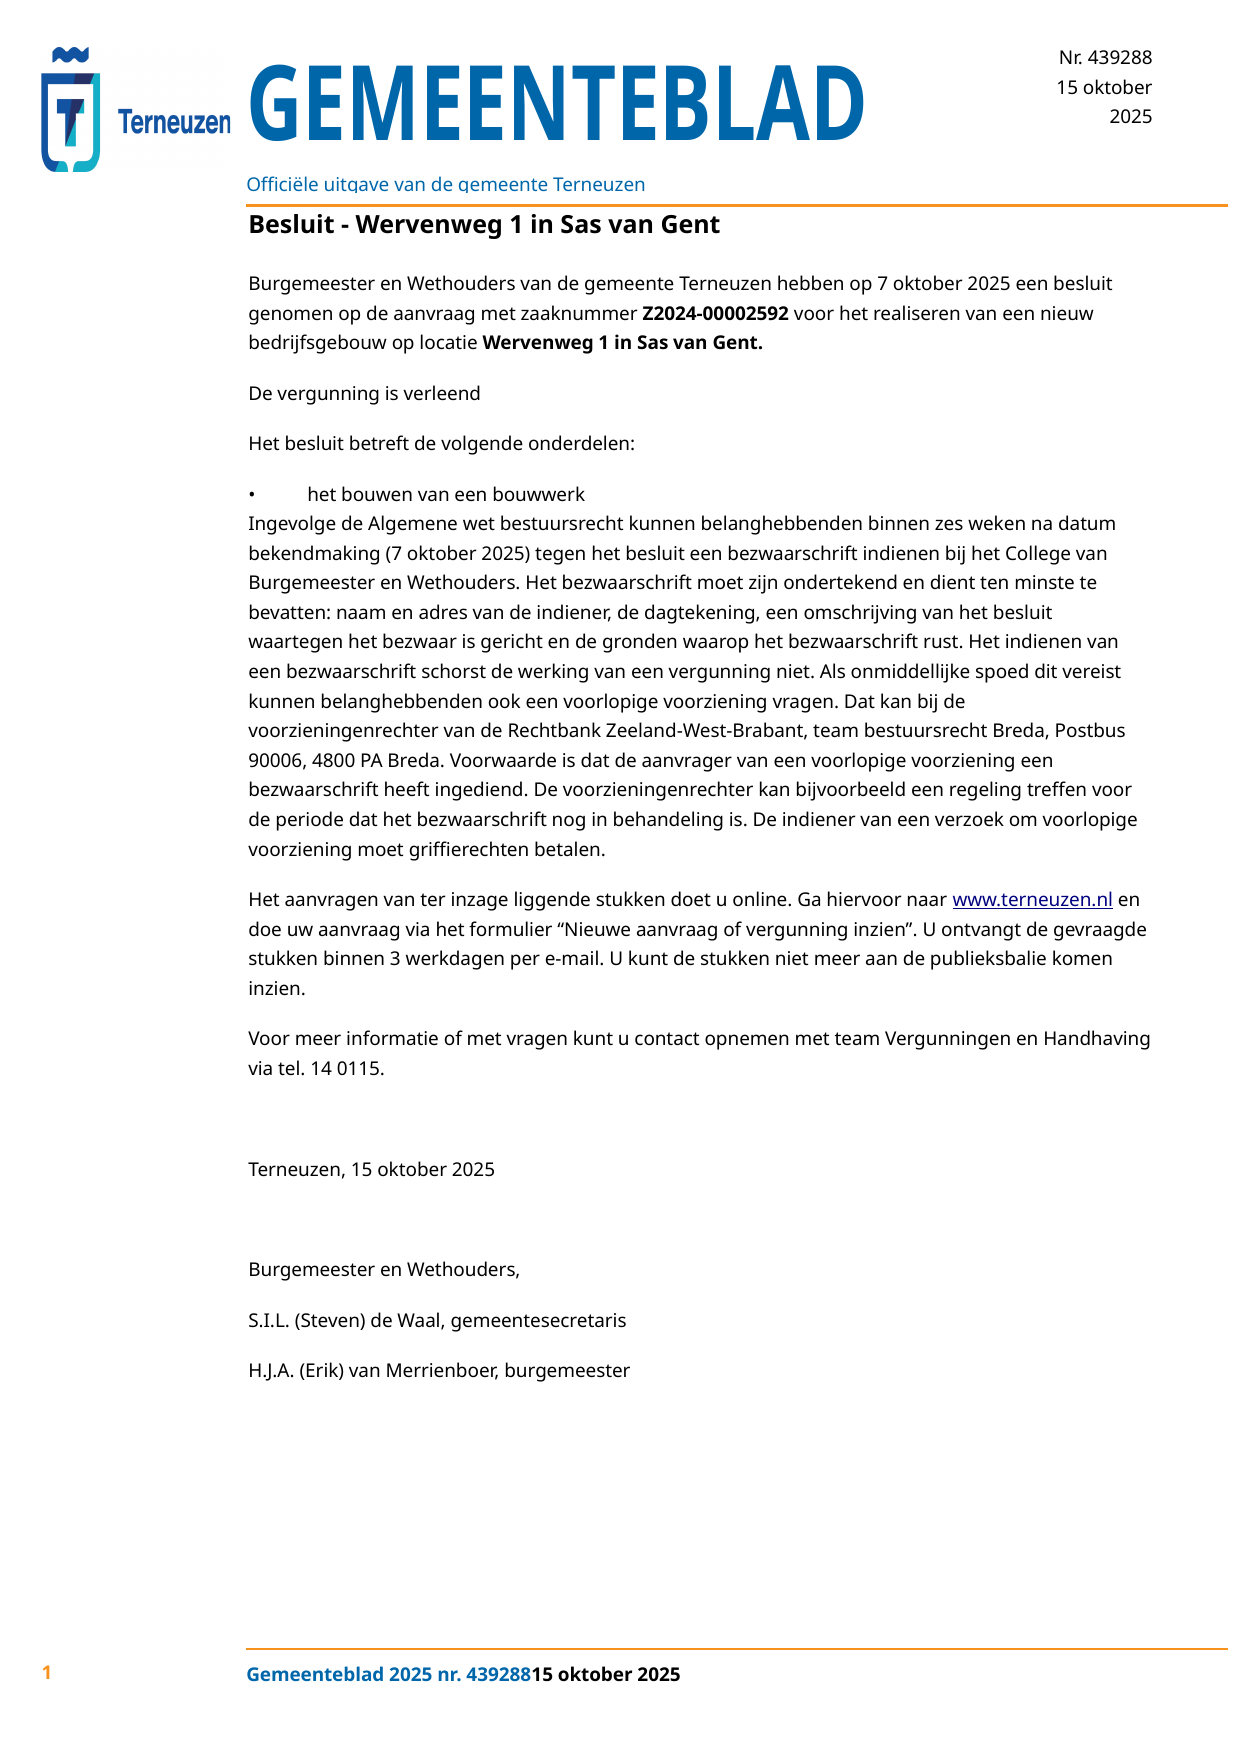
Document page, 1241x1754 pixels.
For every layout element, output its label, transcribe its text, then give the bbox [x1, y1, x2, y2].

text H.J.A. (Erik) van Merrienboer, burgemeester [248, 1357, 1152, 1383]
text S.I.L. (Steven) de Waal, gemeentesecretaris [248, 1307, 1152, 1333]
text Voor meer informatie of met vragen kunt u contact opnemen met team Vergunningen en Handhaving via tel. 14 0115. [248, 1025, 1152, 1081]
picture [41, 47, 231, 172]
text Terneuzen, 15 oktober 2025 [248, 1156, 1152, 1181]
text Het aanvragen van ter inzage liggende stukken doet u online. Ga hiervoor naar www.terneuzen.nl en doe uw aanvraag via het formulier “Nieuwe aanvraag of vergunning inzien”. U ontvangt de gevraagde stukken binnen 3 werkdagen per e-mail. U kunt de stukken niet meer aan de publieksbalie komen inzien. [248, 886, 1152, 1001]
text De vergunning is verleend [248, 380, 1152, 406]
text Burgemeester en Wethouders van de gemeente Terneuzen hebben op 7 oktober 2025 een besluit genomen op de aanvraag met zaaknummer Z2024-00002592 voor het realiseren van een nieuw bedrijfsgebouw op locatie Wervenweg 1 in Sas van Gent. [248, 270, 1152, 355]
text Burgemeester en Wethouders, [248, 1257, 1152, 1282]
text Besluit - Wervenweg 1 in Sas van Gent [248, 207, 1152, 241]
text Ingevolge de Algemene wet bestuursrecht kunnen belanghebbenden binnen zes weken na datum bekendmaking (7 oktober 2025) tegen het besluit een bezwaarschrift indienen bij het College van Burgemeester en Wethouders. Het bezwaarschrift moet zijn ondertekend en dient ten minste te bevatten: naam en adres van de indiener, de dagtekening, een omschrijving van het besluit waartegen het bezwaar is gericht en de gronden waarop het bezwaarschrift rust. Het indienen van een bezwaarschrift schorst de werking van een vergunning niet. Als onmiddellijke spoed dit vereist kunnen belanghebbenden ook een voorlopige voorziening vragen. Dat kan bij de voorzieningenrechter van de Rechtbank Zeeland-West-Brabant, team bestuursrecht Breda, Postbus 90006, 4800 PA Breda. Voorwaarde is dat de aanvrager van een voorlopige voorziening een bezwaarschrift heeft ingediend. De voorzieningenrechter kan bijvoorbeeld een regeling treffen voor de periode dat het bezwaarschrift nog in behandeling is. De indiener van een verzoek om voorlopige voorziening moet griffierechten betalen. [248, 510, 1152, 861]
list het bouwen van een bouwwerk [248, 481, 1152, 506]
text Het besluit betreft de volgende onderdelen: [248, 430, 1152, 456]
